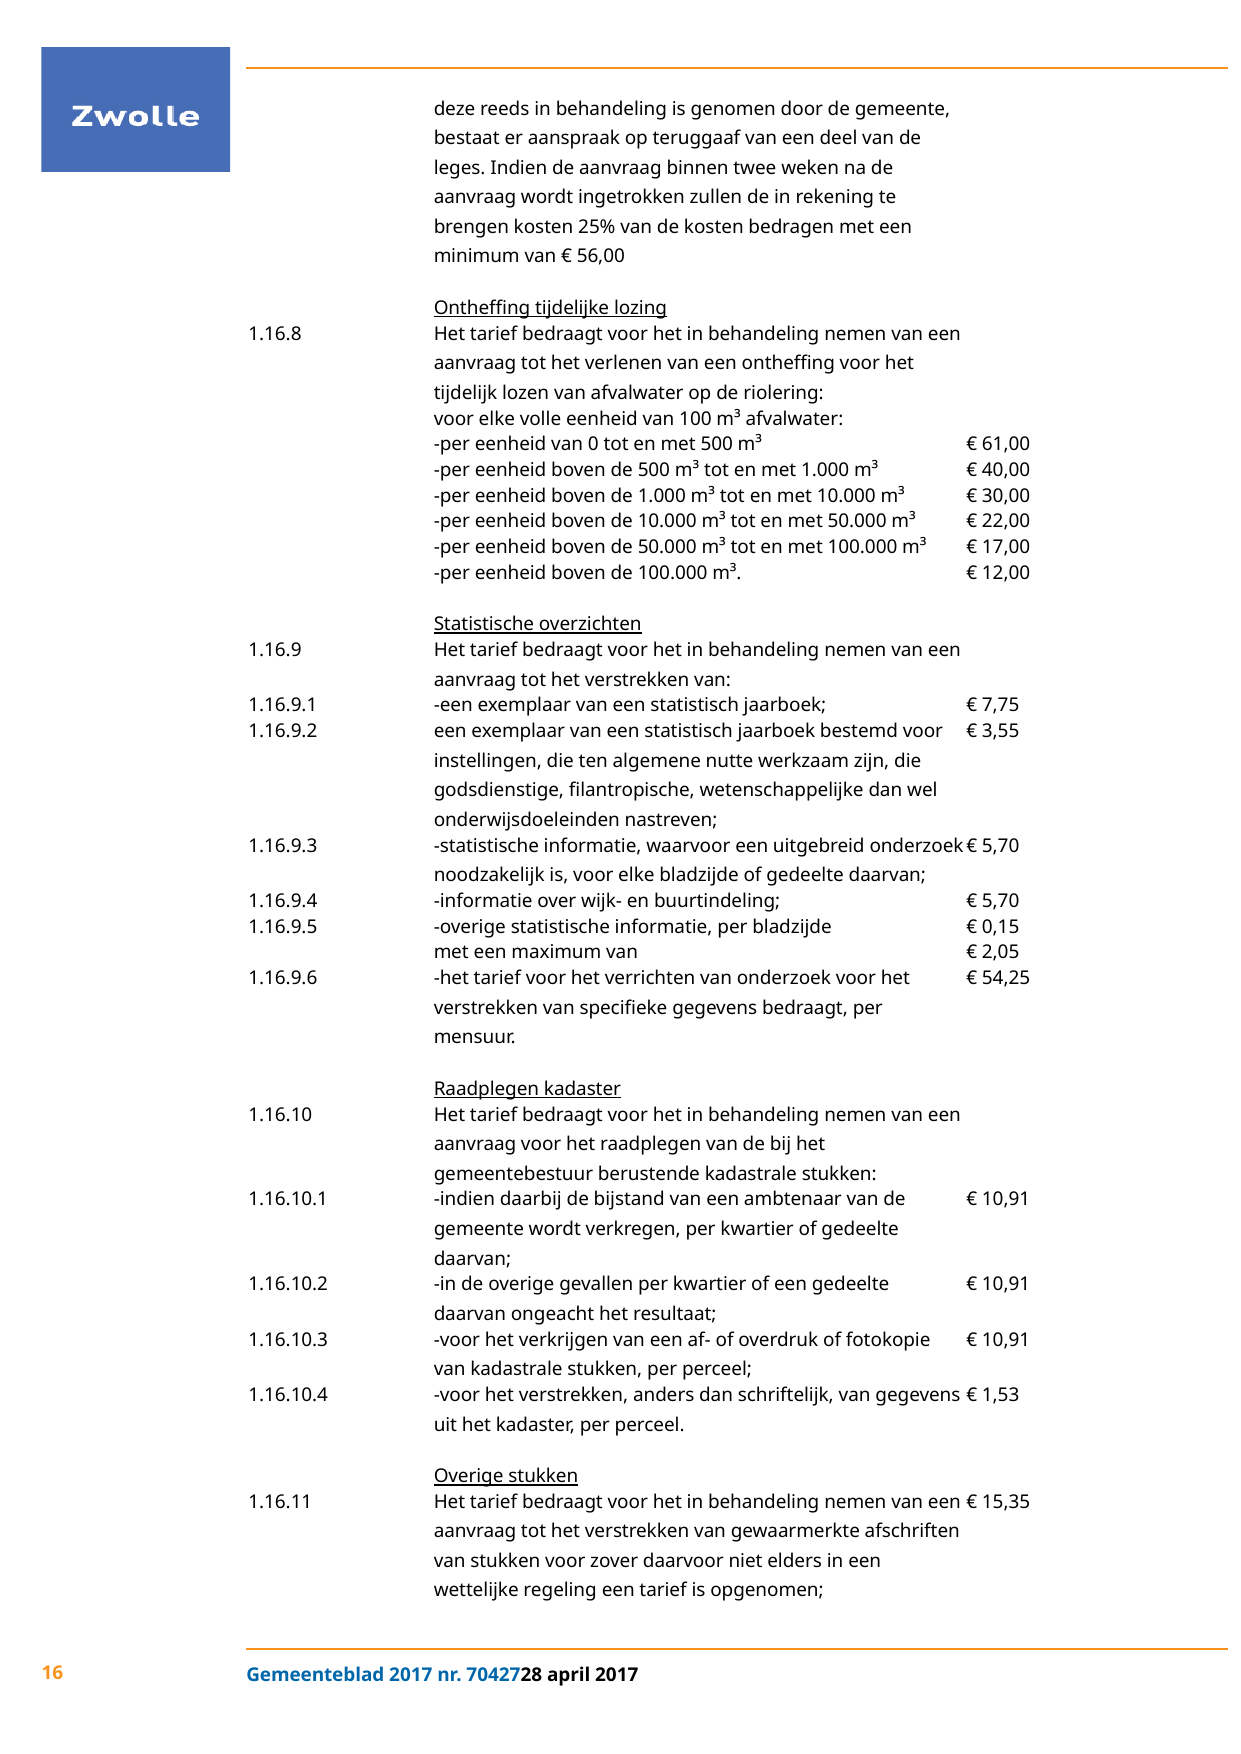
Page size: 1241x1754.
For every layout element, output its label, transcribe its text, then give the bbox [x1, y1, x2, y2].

table_cell [248, 431, 433, 456]
table_cell [248, 508, 433, 533]
table_cell € 10,91 [966, 1326, 1152, 1381]
table_cell [434, 1436, 966, 1462]
table_cell [434, 1049, 966, 1075]
table_cell [966, 1049, 1152, 1075]
table_cell [966, 1075, 1152, 1101]
table_cell Het tarief bedraagt voor het in behandeling nemen van een aanvraag voor het raadplegen van de bij het gemeentebestuur berustende kadastrale stukken: [434, 1101, 966, 1186]
table_cell 1.16.9.2 [248, 718, 433, 832]
table_cell [434, 269, 966, 294]
table_cell [434, 585, 966, 611]
table_cell 1.16.10 [248, 1101, 433, 1186]
table_cell [248, 1436, 433, 1462]
table_cell 1.16.9.5 [248, 913, 433, 939]
table_cell 1.16.10.1 [248, 1186, 433, 1271]
table_cell -voor het verkrijgen van een af- of overdruk of fotokopie van kadastrale stukken, per perceel; [434, 1326, 966, 1381]
table_cell € 17,00 [966, 534, 1152, 559]
table_cell 1.16.8 [248, 320, 433, 405]
table_cell [248, 294, 433, 320]
table_cell -per eenheid boven de 1.000 m³ tot en met 10.000 m³ [434, 482, 966, 508]
table_cell 1.16.9.4 [248, 887, 433, 913]
table_cell € 22,00 [966, 508, 1152, 533]
table_cell met een maximum van [434, 939, 966, 964]
table_cell € 30,00 [966, 482, 1152, 508]
table_cell € 10,91 [966, 1271, 1152, 1326]
table_cell [248, 585, 433, 611]
table_cell 1.16.10.4 [248, 1381, 433, 1436]
table_cell € 10,91 [966, 1186, 1152, 1271]
table_cell 1.16.11 [248, 1488, 433, 1602]
table_cell [966, 95, 1152, 268]
table_cell [966, 1436, 1152, 1462]
table_cell Het tarief bedraagt voor het in behandeling nemen van een aanvraag tot het verstrekken van gewaarmerkte afschriften van stukken voor zover daarvoor niet elders in een wettelijke regeling een tarief is opgenomen; [434, 1488, 966, 1602]
table_cell [966, 585, 1152, 611]
table_cell € 54,25 [966, 964, 1152, 1049]
table_cell -voor het verstrekken, anders dan schriftelijk, van gegevens uit het kadaster, per perceel. [434, 1381, 966, 1436]
table_cell 1.16.9.6 [248, 964, 433, 1049]
table_cell Het tarief bedraagt voor het in behandeling nemen van een aanvraag tot het verstrekken van: [434, 636, 966, 692]
table_cell Raadplegen kadaster [434, 1075, 966, 1101]
table_cell -indien daarbij de bijstand van een ambtenaar van de gemeente wordt verkregen, per kwartier of gedeelte daarvan; [434, 1186, 966, 1271]
table_cell [966, 611, 1152, 636]
table_cell een exemplaar van een statistisch jaarboek bestemd voor instellingen, die ten algemene nutte werkzaam zijn, die godsdienstige, filantropische, wetenschappelijke dan wel onderwijsdoeleinden nastreven; [434, 718, 966, 832]
table_cell [248, 1075, 433, 1101]
table_cell Overige stukken [434, 1462, 966, 1488]
table_cell [248, 534, 433, 559]
table_cell Statistische overzichten [434, 611, 966, 636]
table_cell € 0,15 [966, 913, 1152, 939]
table_cell 1.16.9.3 [248, 832, 433, 887]
table_cell [966, 1462, 1152, 1488]
table_cell voor elke volle eenheid van 100 m³ afvalwater: [434, 405, 966, 431]
table_cell -per eenheid boven de 100.000 m³. [434, 559, 966, 585]
table_cell [966, 294, 1152, 320]
table_cell [248, 939, 433, 964]
table_cell [966, 269, 1152, 294]
table_cell [248, 1049, 433, 1075]
table_cell [248, 611, 433, 636]
table_cell -overige statistische informatie, per bladzijde [434, 913, 966, 939]
table_cell [248, 269, 433, 294]
table_cell € 61,00 [966, 431, 1152, 456]
table_cell [248, 456, 433, 482]
table_cell [248, 559, 433, 585]
table_cell [248, 1462, 433, 1488]
table_cell € 5,70 [966, 887, 1152, 913]
table_cell -per eenheid van 0 tot en met 500 m³ [434, 431, 966, 456]
picture [41, 47, 231, 172]
table_cell [966, 320, 1152, 405]
table_cell deze reeds in behandeling is genomen door de gemeente, bestaat er aanspraak op teruggaaf van een deel van de leges. Indien de aanvraag binnen twee weken na de aanvraag wordt ingetrokken zullen de in rekening te brengen kosten 25% van de kosten bedragen met een minimum van € 56,00 [434, 95, 966, 268]
table_cell € 7,75 [966, 692, 1152, 717]
table_cell [966, 1101, 1152, 1186]
table_cell -het tarief voor het verrichten van onderzoek voor het verstrekken van specifieke gegevens bedraagt, per mensuur. [434, 964, 966, 1049]
table_cell 1.16.9.1 [248, 692, 433, 717]
table_cell -in de overige gevallen per kwartier of een gedeelte daarvan ongeacht het resultaat; [434, 1271, 966, 1326]
table_cell 1.16.9 [248, 636, 433, 692]
table_cell -per eenheid boven de 10.000 m³ tot en met 50.000 m³ [434, 508, 966, 533]
table_cell -een exemplaar van een statistisch jaarboek; [434, 692, 966, 717]
table_cell 1.16.10.3 [248, 1326, 433, 1381]
table_cell [248, 405, 433, 431]
table_cell [966, 636, 1152, 692]
table_cell [248, 95, 433, 268]
table_cell € 1,53 [966, 1381, 1152, 1436]
table_cell € 3,55 [966, 718, 1152, 832]
table_cell € 40,00 [966, 456, 1152, 482]
table_cell -statistische informatie, waarvoor een uitgebreid onderzoek noodzakelijk is, voor elke bladzijde of gedeelte daarvan; [434, 832, 966, 887]
table_cell -per eenheid boven de 500 m³ tot en met 1.000 m³ [434, 456, 966, 482]
table_cell 1.16.10.2 [248, 1271, 433, 1326]
table_cell [248, 482, 433, 508]
table_cell € 12,00 [966, 559, 1152, 585]
table_cell -per eenheid boven de 50.000 m³ tot en met 100.000 m³ [434, 534, 966, 559]
table_cell € 5,70 [966, 832, 1152, 887]
table_cell Ontheffing tijdelijke lozing [434, 294, 966, 320]
table_cell € 15,35 [966, 1488, 1152, 1602]
table_cell [966, 405, 1152, 431]
table_cell Het tarief bedraagt voor het in behandeling nemen van een aanvraag tot het verlenen van een ontheffing voor het tijdelijk lozen van afvalwater op de riolering: [434, 320, 966, 405]
table_cell € 2,05 [966, 939, 1152, 964]
table_cell -informatie over wijk- en buurtindeling; [434, 887, 966, 913]
